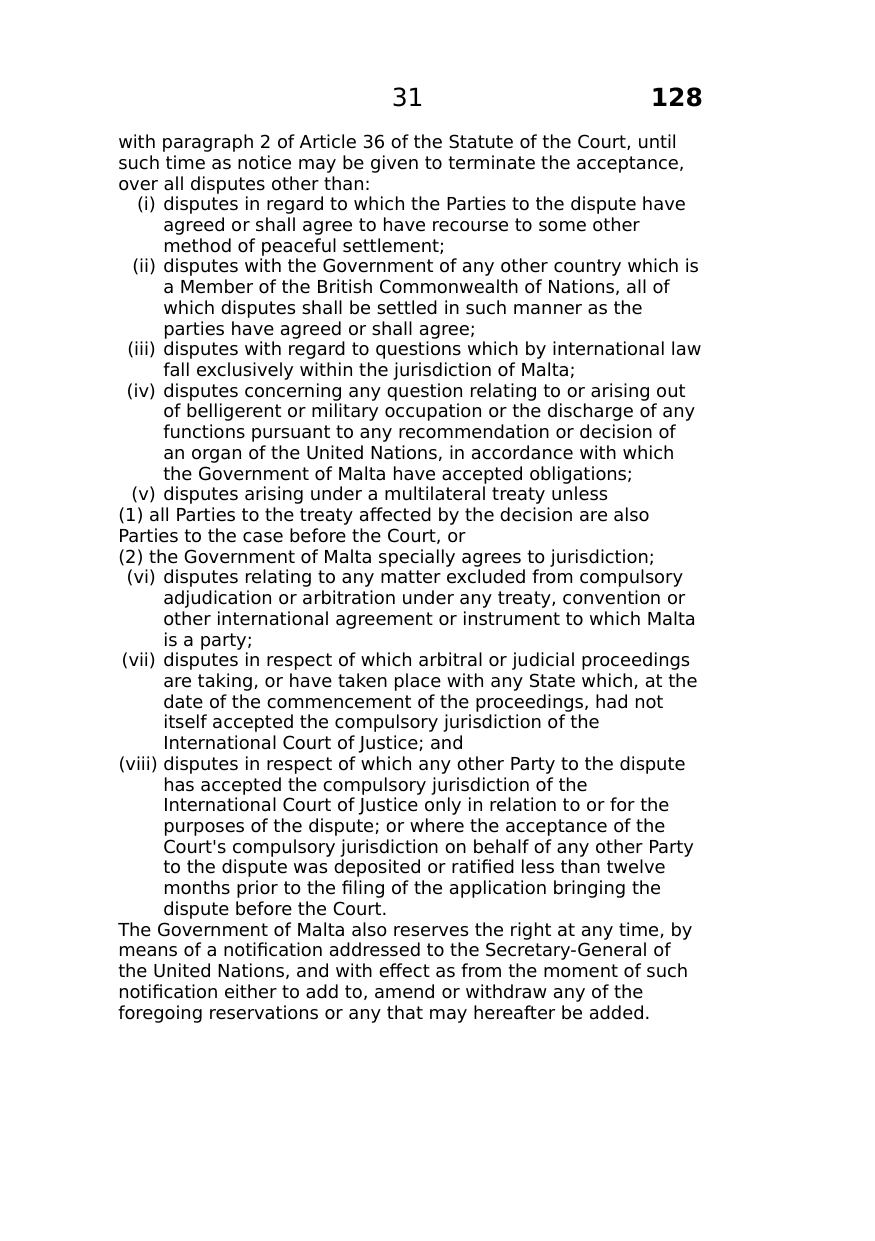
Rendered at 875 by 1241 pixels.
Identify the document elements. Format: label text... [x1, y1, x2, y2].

text (vi) disputes relating to any matter excluded from compulsory adjudication or arbitration under any treaty, convention or other international agreement or instrument to which Malta is a party; [118, 567, 703, 650]
text (iii) disputes with regard to questions which by international law fall exclusively within the jurisdiction of Malta; [118, 339, 703, 381]
text The Government of Malta also reserves the right at any time, by means of a notification addressed to the Secretary-General of the United Nations, and with effect as from the moment of such notification either to add to, amend or withdraw any of the foregoing reservations or any that may hereafter be added. [118, 919, 703, 1023]
text (viii) disputes in respect of which any other Party to the dispute has accepted the compulsory jurisdiction of the International Court of Justice only in relation to or for the purposes of the dispute; or where the acceptance of the Court's compulsory jurisdiction on behalf of any other Party to the dispute was deposited or ratified less than twelve months prior to the filing of the application bringing the dispute before the Court. [118, 754, 703, 919]
text (1) all Parties to the treaty affected by the decision are also Parties to the case before the Court, or [118, 505, 703, 546]
text (iv) disputes concerning any question relating to or arising out of belligerent or military occupation or the discharge of any functions pursuant to any recommendation or decision of an organ of the United Nations, in accordance with which the Government of Malta have accepted obligations; [118, 381, 703, 484]
text with paragraph 2 of Article 36 of the Statute of the Court, until such time as notice may be given to terminate the acceptance, over all disputes other than: [118, 132, 703, 194]
text (ii) disputes with the Government of any other country which is a Member of the British Commonwealth of Nations, all of which disputes shall be settled in such manner as the parties have agreed or shall agree; [118, 256, 703, 339]
text (v) disputes arising under a multilateral treaty unless [118, 484, 703, 505]
text (2) the Government of Malta specially agrees to jurisdiction; [118, 546, 703, 567]
text (vii) disputes in respect of which arbitral or judicial proceedings are taking, or have taken place with any State which, at the date of the commencement of the proceedings, had not itself accepted the compulsory jurisdiction of the International Court of Justice; and [118, 650, 703, 754]
text (i) disputes in regard to which the Parties to the dispute have agreed or shall agree to have recourse to some other method of peaceful settlement; [118, 194, 703, 256]
